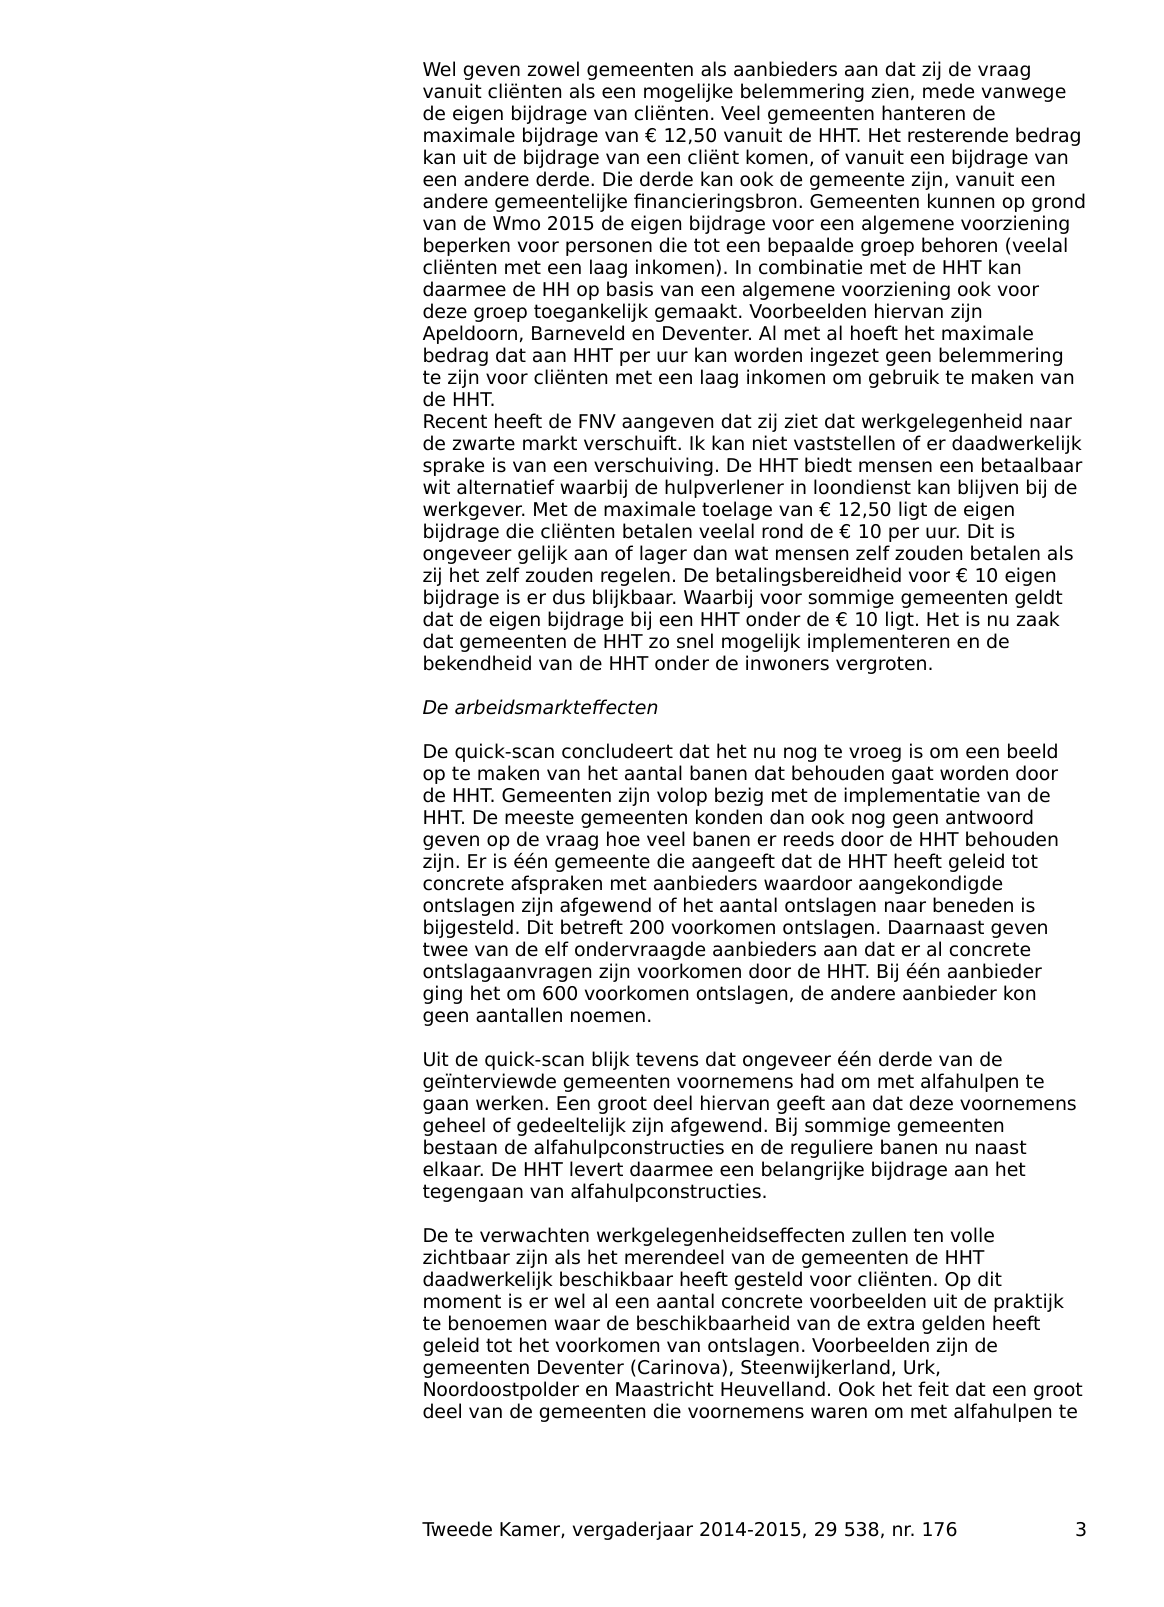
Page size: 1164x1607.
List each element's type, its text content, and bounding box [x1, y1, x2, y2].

subtitle De arbeidsmarkteffecten [422, 697, 1087, 719]
text Uit de quick-scan blijk tevens dat ongeveer één derde van de geïnterviewde gemeenten voornemens had om met alfahulpen te gaan werken. Een groot deel hiervan geeft aan dat deze voornemens geheel of gedeeltelijk zijn afgewend. Bij sommige gemeenten bestaan de alfahulpconstructies en de reguliere banen nu naast elkaar. De HHT levert daarmee een belangrijke bijdrage aan het tegengaan van alfahulpconstructies. [422, 1049, 1087, 1203]
text De te verwachten werkgelegenheidseffecten zullen ten volle zichtbaar zijn als het merendeel van de gemeenten de HHT daadwerkelijk beschikbaar heeft gesteld voor cliënten. Op dit moment is er wel al een aantal concrete voorbeelden uit de praktijk te benoemen waar de beschikbaarheid van de extra gelden heeft geleid tot het voorkomen van ontslagen. Voorbeelden zijn de gemeenten Deventer (Carinova), Steenwijkerland, Urk, Noordoostpolder en Maastricht Heuvelland. Ook het feit dat een groot deel van de gemeenten die voornemens waren om met alfahulpen te [422, 1225, 1087, 1423]
text Wel geven zowel gemeenten als aanbieders aan dat zij de vraag vanuit cliënten als een mogelijke belemmering zien, mede vanwege de eigen bijdrage van cliënten. Veel gemeenten hanteren de maximale bijdrage van € 12,50 vanuit de HHT. Het resterende bedrag kan uit de bijdrage van een cliënt komen, of vanuit een bijdrage van een andere derde. Die derde kan ook de gemeente zijn, vanuit een andere gemeentelijke financieringsbron. Gemeenten kunnen op grond van de Wmo 2015 de eigen bijdrage voor een algemene voorziening beperken voor personen die tot een bepaalde groep behoren (veelal cliënten met een laag inkomen). In combinatie met de HHT kan daarmee de HH op basis van een algemene voorziening ook voor deze groep toegankelijk gemaakt. Voorbeelden hiervan zijn Apeldoorn, Barneveld en Deventer. Al met al hoeft het maximale bedrag dat aan HHT per uur kan worden ingezet geen belemmering te zijn voor cliënten met een laag inkomen om gebruik te maken van de HHT. [422, 59, 1087, 411]
text De quick-scan concludeert dat het nu nog te vroeg is om een beeld op te maken van het aantal banen dat behouden gaat worden door de HHT. Gemeenten zijn volop bezig met de implementatie van de HHT. De meeste gemeenten konden dan ook nog geen antwoord geven op de vraag hoe veel banen er reeds door de HHT behouden zijn. Er is één gemeente die aangeeft dat de HHT heeft geleid tot concrete afspraken met aanbieders waardoor aangekondigde ontslagen zijn afgewend of het aantal ontslagen naar beneden is bijgesteld. Dit betreft 200 voorkomen ontslagen. Daarnaast geven twee van de elf ondervraagde aanbieders aan dat er al concrete ontslagaanvragen zijn voorkomen door de HHT. Bij één aanbieder ging het om 600 voorkomen ontslagen, de andere aanbieder kon geen aantallen noemen. [422, 741, 1087, 1027]
text Recent heeft de FNV aangeven dat zij ziet dat werkgelegenheid naar de zwarte markt verschuift. Ik kan niet vaststellen of er daadwerkelijk sprake is van een verschuiving. De HHT biedt mensen een betaalbaar wit alternatief waarbij de hulpverlener in loondienst kan blijven bij de werkgever. Met de maximale toelage van € 12,50 ligt de eigen bijdrage die cliënten betalen veelal rond de € 10 per uur. Dit is ongeveer gelijk aan of lager dan wat mensen zelf zouden betalen als zij het zelf zouden regelen. De betalingsbereidheid voor € 10 eigen bijdrage is er dus blijkbaar. Waarbij voor sommige gemeenten geldt dat de eigen bijdrage bij een HHT onder de € 10 ligt. Het is nu zaak dat gemeenten de HHT zo snel mogelijk implementeren en de bekendheid van de HHT onder de inwoners vergroten. [422, 411, 1087, 674]
